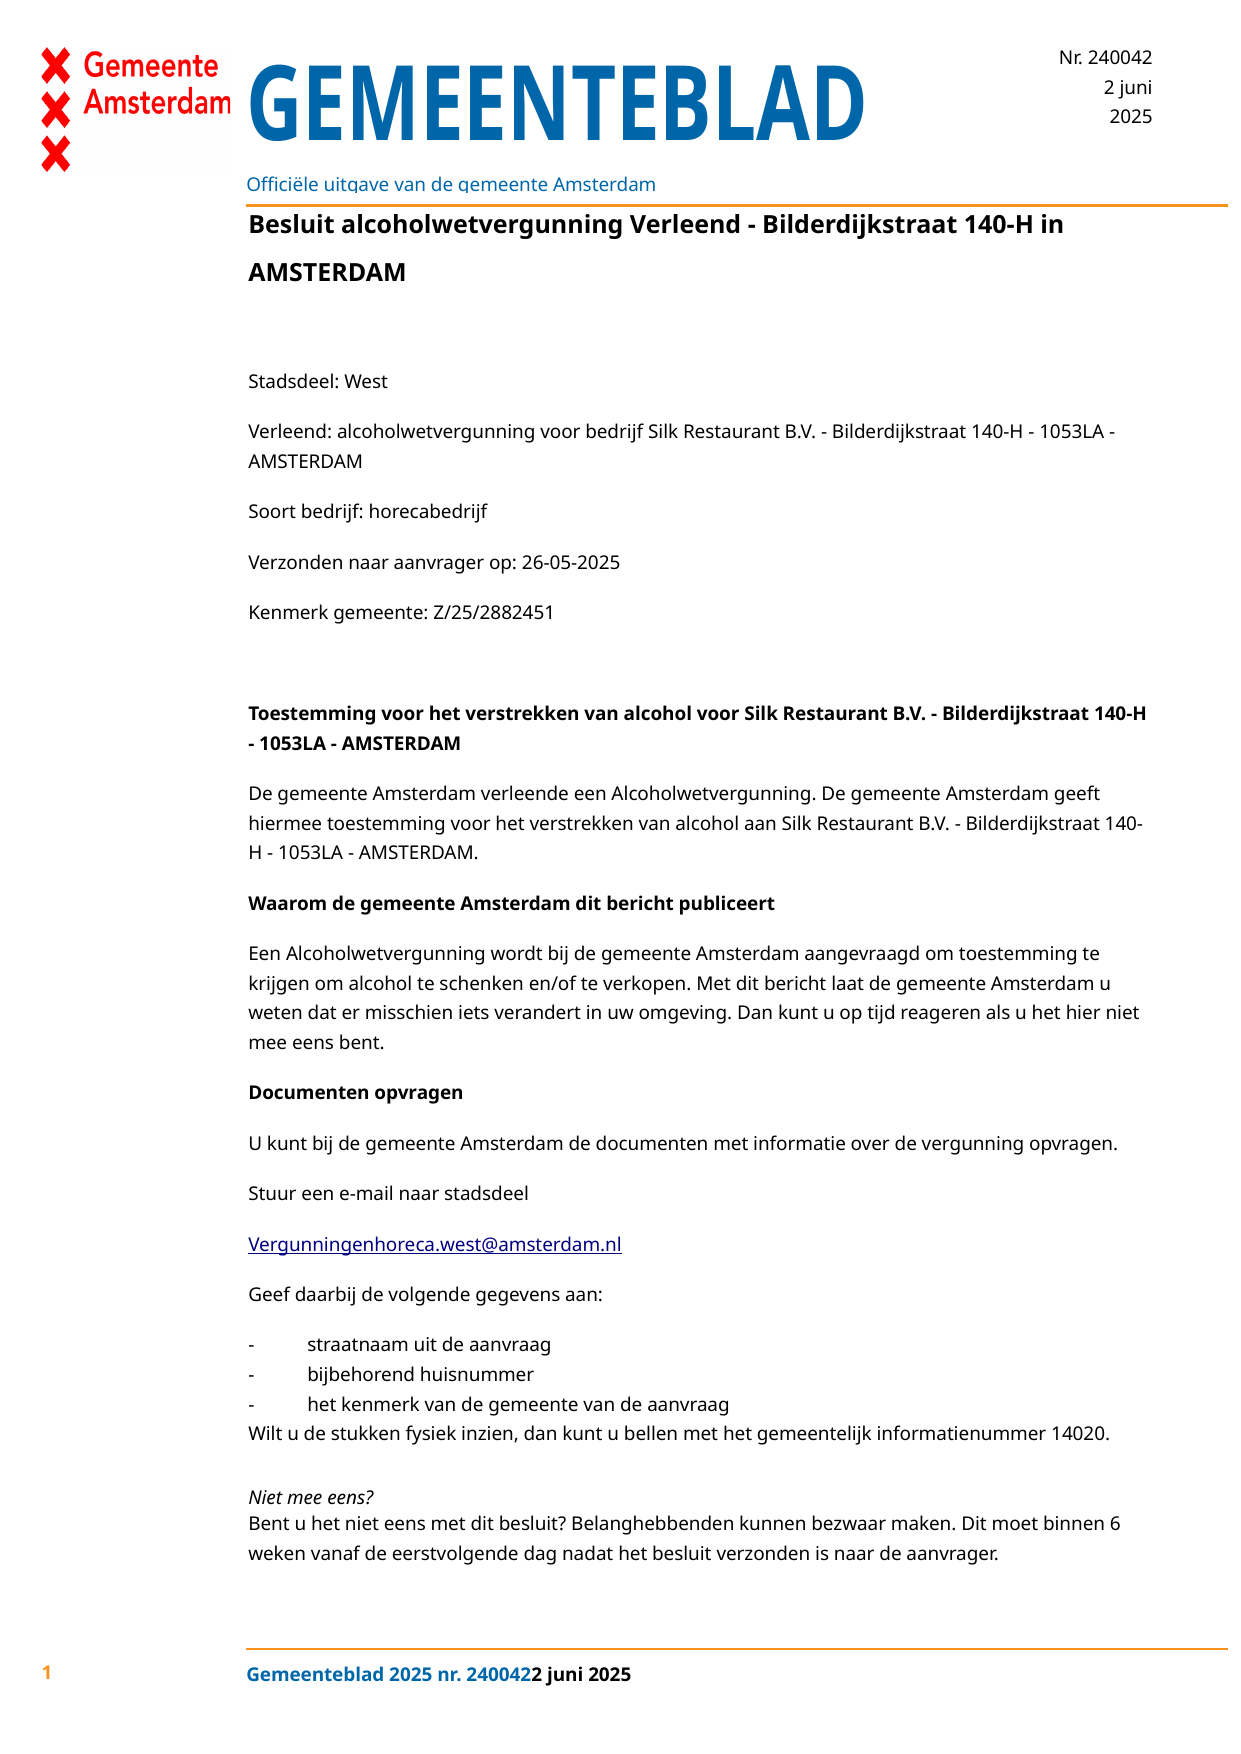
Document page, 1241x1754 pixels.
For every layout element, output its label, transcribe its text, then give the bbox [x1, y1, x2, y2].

list het kenmerk van de gemeente van de aanvraag [248, 1391, 1152, 1417]
text Geef daarbij de volgende gegevens aan: [248, 1281, 1152, 1307]
text Stadsdeel: West [248, 368, 1152, 394]
text Verzonden naar aanvrager op: 26-05-2025 [248, 549, 1152, 575]
text De gemeente Amsterdam verleende een Alcoholwetvergunning. De gemeente Amsterdam geeft hiermee toestemming voor het verstrekken van alcohol aan Silk Restaurant B.V. - Bilderdijkstraat 140-H - 1053LA - AMSTERDAM. [248, 780, 1152, 865]
picture [41, 47, 231, 172]
text Documenten opvragen [248, 1079, 1152, 1105]
text Soort bedrijf: horecabedrijf [248, 499, 1152, 524]
text Verleend: alcoholwetvergunning voor bedrijf Silk Restaurant B.V. - Bilderdijkstraat 140-H - 1053LA - AMSTERDAM [248, 419, 1152, 474]
text Bent u het niet eens met dit besluit? Belanghebbenden kunnen bezwaar maken. Dit moet binnen 6 weken vanaf de eerstvolgende dag nadat het besluit verzonden is naar de aanvrager. [248, 1510, 1152, 1565]
text Kenmerk gemeente: Z/25/2882451 [248, 599, 1152, 625]
text Stuur een e-mail naar stadsdeel [248, 1180, 1152, 1206]
text U kunt bij de gemeente Amsterdam de documenten met informatie over de vergunning opvragen. [248, 1130, 1152, 1156]
list bijbehorend huisnummer [248, 1361, 1152, 1387]
text Vergunningenhoreca.west@amsterdam.nl [248, 1231, 1152, 1257]
text Wilt u de stukken fysiek inzien, dan kunt u bellen met het gemeentelijk informatienummer 14020. [248, 1420, 1152, 1446]
text Waarom de gemeente Amsterdam dit bericht publiceert [248, 890, 1152, 916]
text Een Alcoholwetvergunning wordt bij de gemeente Amsterdam aangevraagd om toestemming te krijgen om alcohol te schenken en/of te verkopen. Met dit bericht laat de gemeente Amsterdam u weten dat er misschien iets verandert in uw omgeving. Dan kunt u op tijd reageren als u het hier niet mee eens bent. [248, 940, 1152, 1055]
list straatnaam uit de aanvraag [248, 1332, 1152, 1357]
text Toestemming voor het verstrekken van alcohol voor Silk Restaurant B.V. - Bilderdijkstraat 140-H - 1053LA - AMSTERDAM [248, 700, 1152, 756]
text Niet mee eens? [248, 1484, 1152, 1510]
text Besluit alcoholwetvergunning Verleend - Bilderdijkstraat 140-H in AMSTERDAM [248, 207, 1152, 288]
